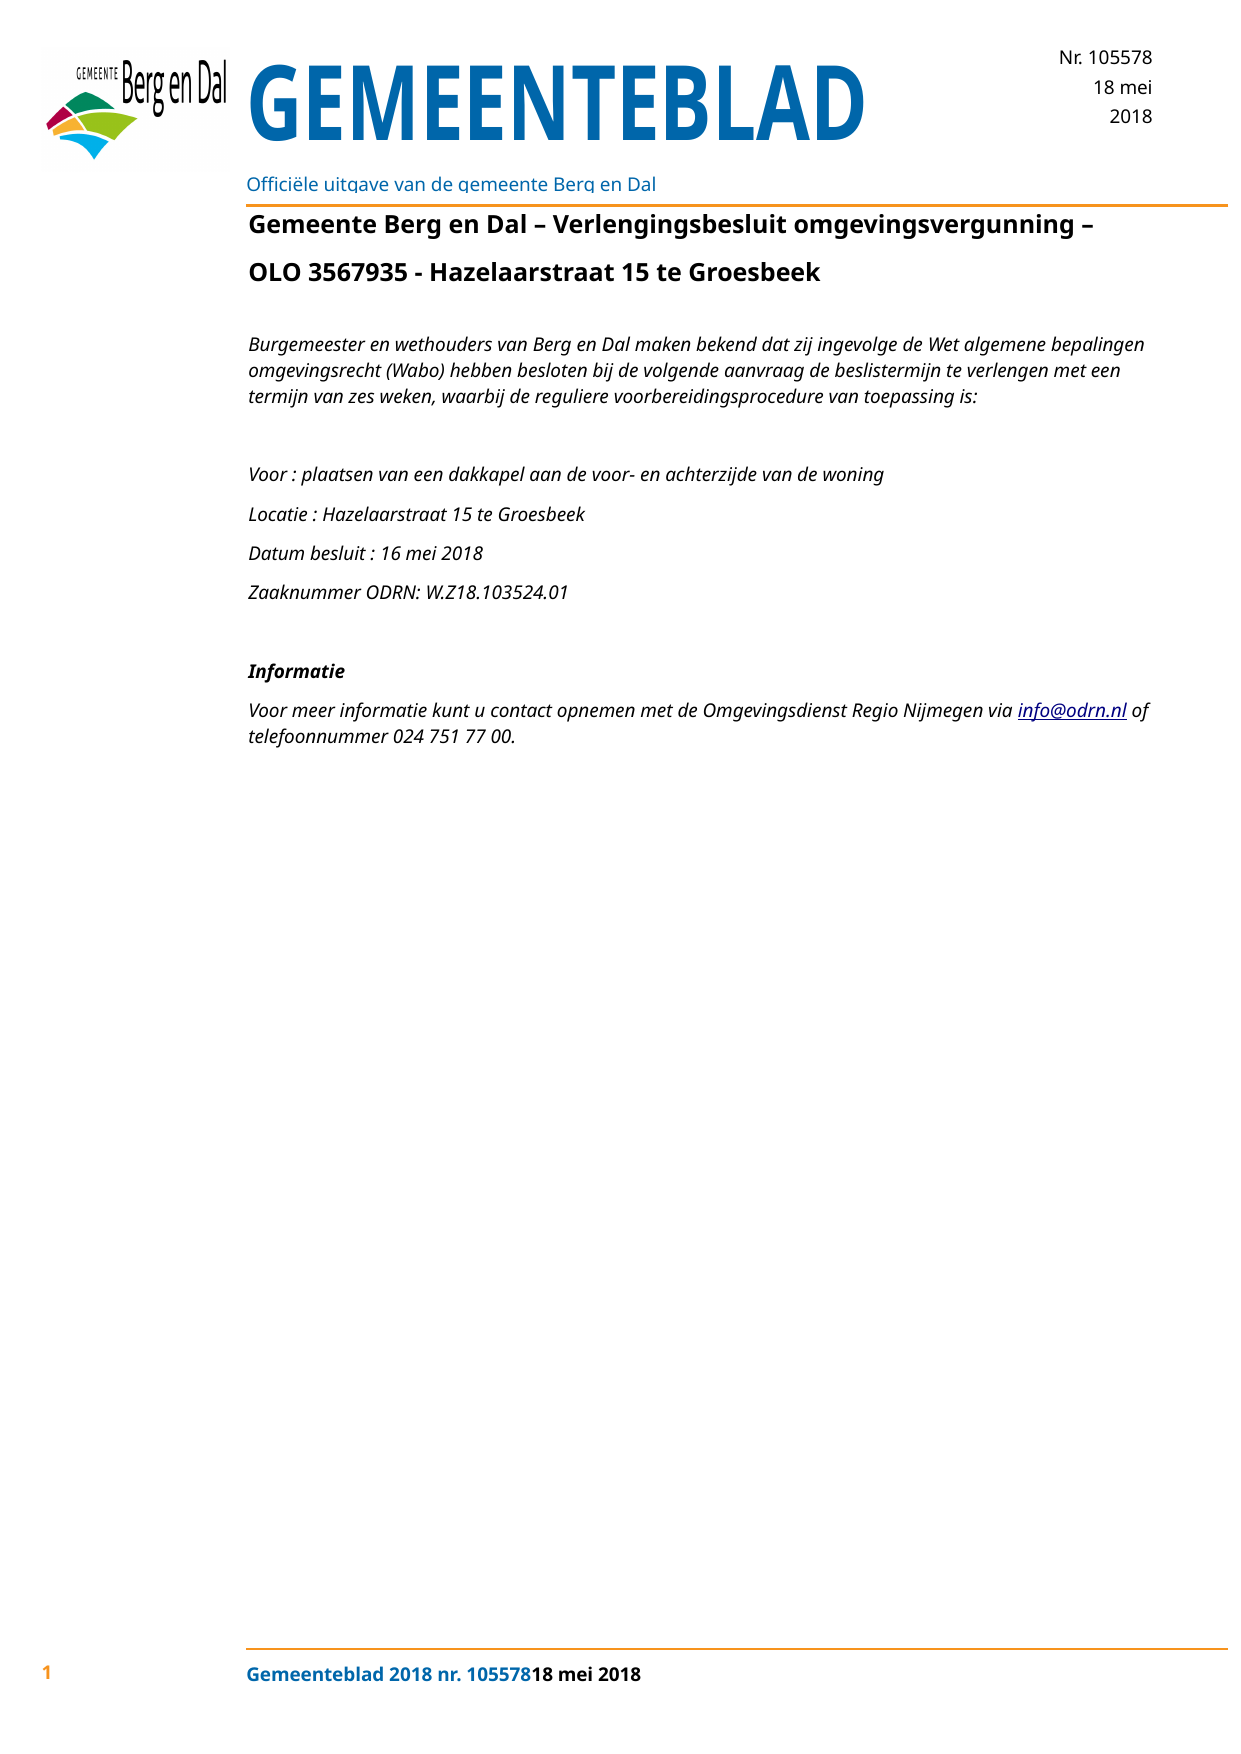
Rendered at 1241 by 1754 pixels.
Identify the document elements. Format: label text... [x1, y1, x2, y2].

picture [41, 47, 231, 172]
text Informatie [248, 658, 1152, 683]
text Burgemeester en wethouders van Berg en Dal maken bekend dat zij ingevolge de Wet algemene bepalingen omgevingsrecht (Wabo) hebben besloten bij de volgende aanvraag de beslistermijn te verlengen met een termijn van zes weken, waarbij de reguliere voorbereidingsprocedure van toepassing is: [248, 331, 1152, 409]
text Gemeente Berg en Dal – Verlengingsbesluit omgevingsvergunning – OLO 3567935 - Hazelaarstraat 15 te Groesbeek [248, 207, 1152, 288]
text Datum besluit : 16 mei 2018 [248, 540, 1152, 566]
text Zaaknummer ODRN: W.Z18.103524.01 [248, 579, 1152, 605]
text Voor meer informatie kunt u contact opnemen met de Omgevingsdienst Regio Nijmegen via info@odrn.nl of telefoonnummer 024 751 77 00. [248, 697, 1152, 748]
text Locatie : Hazelaarstraat 15 te Groesbeek [248, 501, 1152, 526]
text Voor : plaatsen van een dakkapel aan de voor- en achterzijde van de woning [248, 461, 1152, 487]
